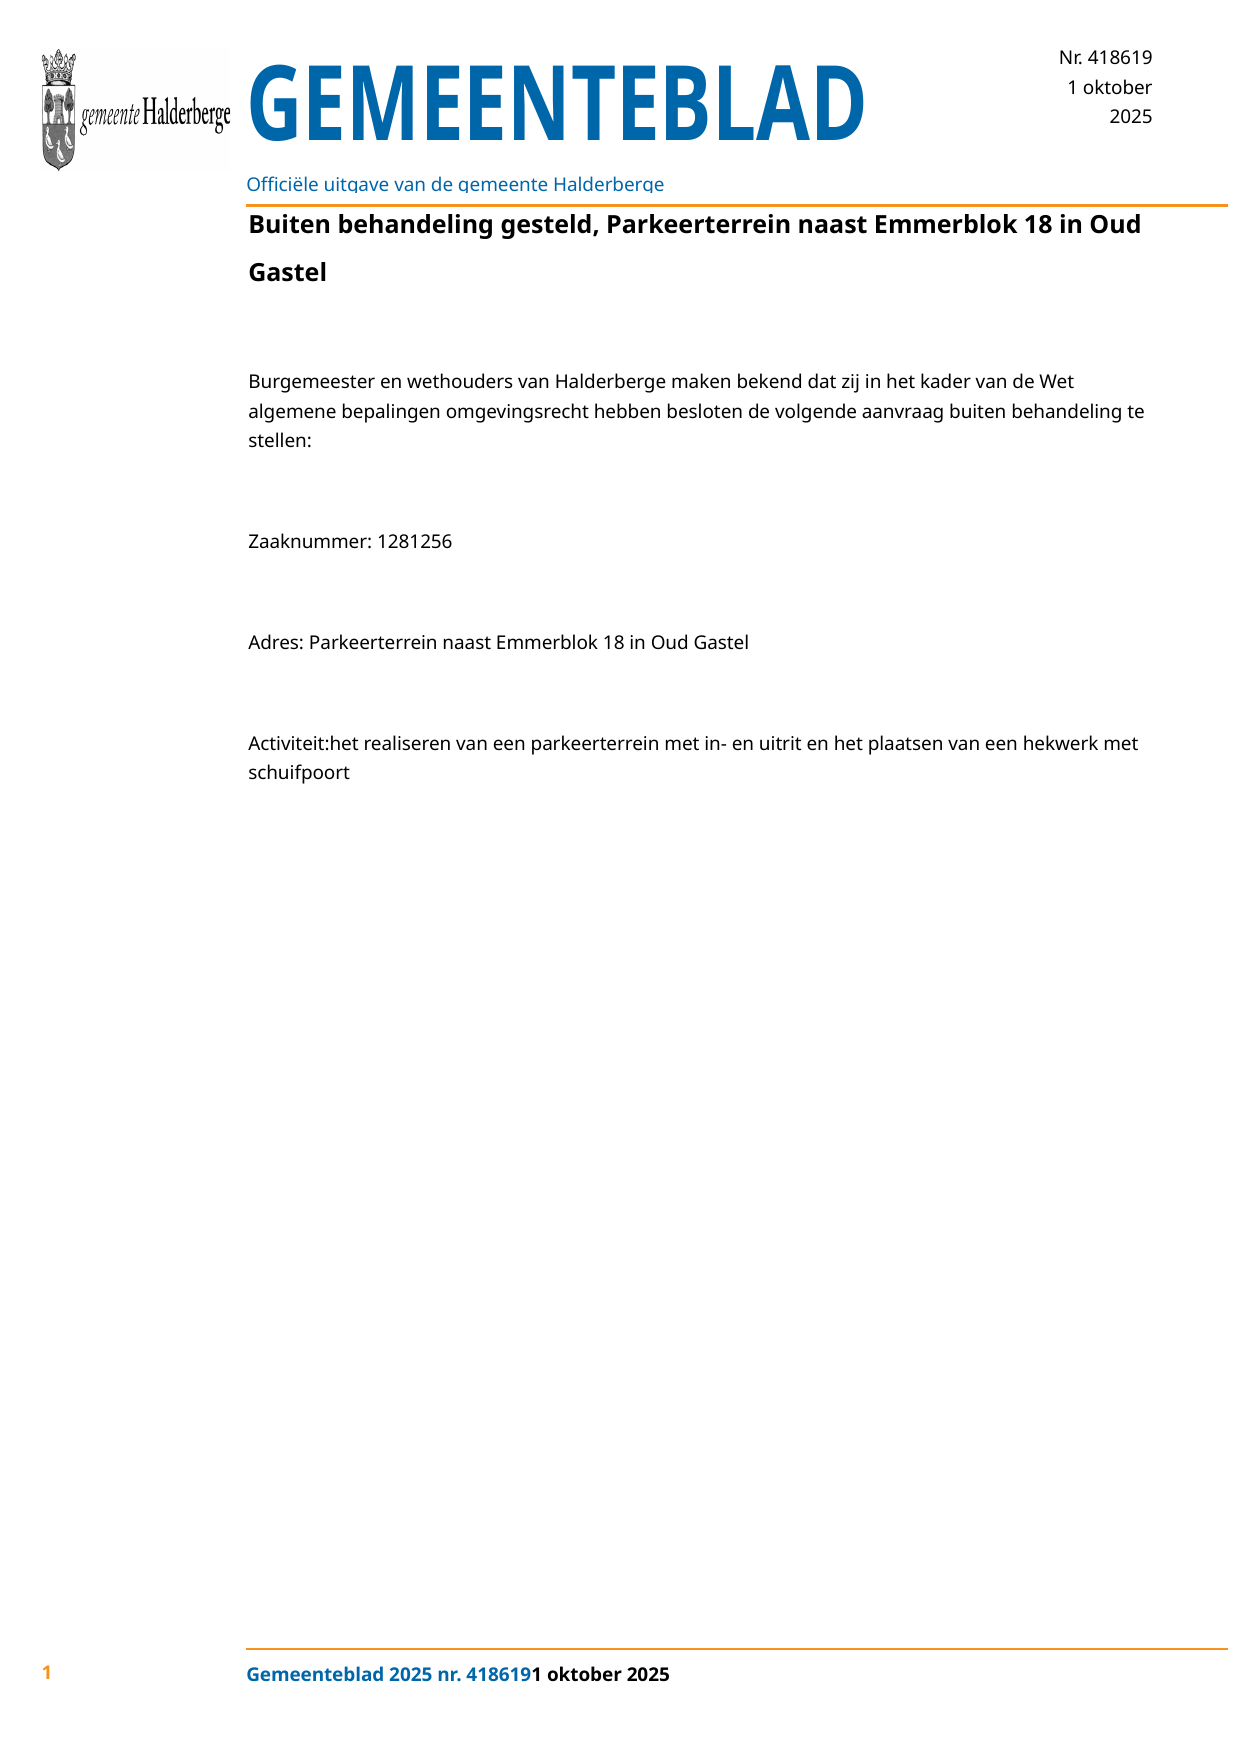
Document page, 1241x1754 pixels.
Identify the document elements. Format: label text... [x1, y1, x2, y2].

text Buiten behandeling gesteld, Parkeerterrein naast Emmerblok 18 in Oud Gastel [248, 207, 1152, 288]
text Adres: Parkeerterrein naast Emmerblok 18 in Oud Gastel [248, 629, 1152, 655]
text Burgemeester en wethouders van Halderberge maken bekend dat zij in het kader van de Wet algemene bepalingen omgevingsrecht hebben besloten de volgende aanvraag buiten behandeling te stellen: [248, 368, 1152, 453]
picture [41, 47, 231, 172]
text Zaaknummer: 1281256 [248, 528, 1152, 554]
text Activiteit:het realiseren van een parkeerterrein met in- en uitrit en het plaatsen van een hekwerk met schuifpoort [248, 730, 1152, 785]
